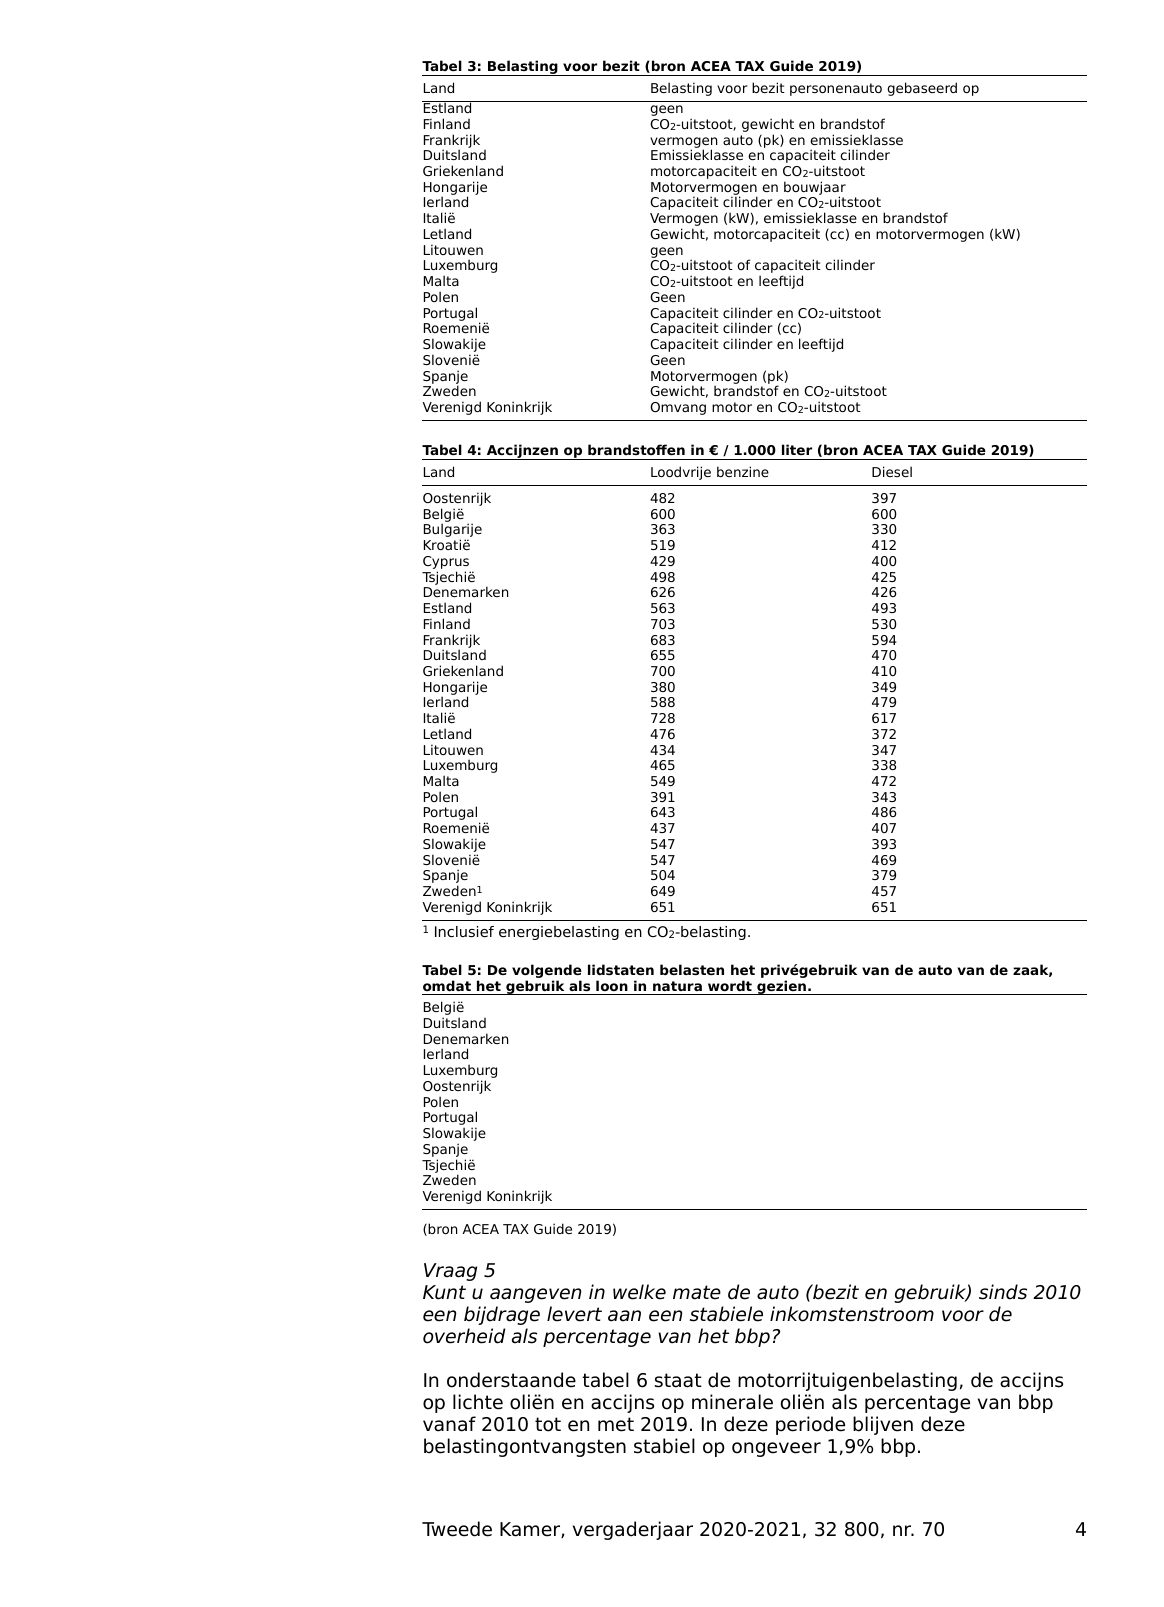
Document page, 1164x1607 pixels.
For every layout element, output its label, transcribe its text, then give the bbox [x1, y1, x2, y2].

table_cell Geen [644, 353, 1087, 368]
table_cell 700 [644, 664, 865, 679]
table_cell Emissieklasse en capaciteit cilinder [644, 148, 1087, 164]
table_cell Capaciteit cilinder en CO2-uitstoot [644, 195, 1087, 211]
table_cell 547 [644, 853, 865, 868]
table_cell CO2-uitstoot of capaciteit cilinder [644, 258, 1087, 274]
table_cell Kroatië [422, 538, 644, 554]
table_cell 479 [865, 695, 1087, 711]
table_cell 425 [865, 569, 1087, 585]
table_cell Estland [422, 601, 644, 617]
table_cell Spanje [422, 1142, 1087, 1157]
table_cell Finland [422, 617, 644, 632]
table_cell 563 [644, 601, 865, 617]
table_cell 347 [865, 743, 1087, 758]
table_cell 465 [644, 758, 865, 774]
table_cell CO2-uitstoot, gewicht en brandstof [644, 117, 1087, 132]
table_cell 594 [865, 632, 1087, 648]
table_cell Spanje [422, 368, 644, 384]
table_cell Cyprus [422, 554, 644, 569]
table_cell 400 [865, 554, 1087, 569]
table_cell motorcapaciteit en CO2-uitstoot [644, 164, 1087, 179]
table_cell België [422, 995, 1087, 1016]
table_cell Griekenland [422, 664, 644, 679]
table_cell 486 [865, 805, 1087, 821]
table_cell Hongarije [422, 180, 644, 195]
table_cell 363 [644, 522, 865, 538]
table_header Tabel 5: De volgende lidstaten belasten het privégebruik van de auto van de zaak, omdat het gebruik als loon in natura wordt gezien. [422, 963, 1087, 994]
table_cell 397 [865, 486, 1087, 506]
text Kunt u aangeven in welke mate de auto (bezit en gebruik) sinds 2010 een bijdrage levert aan een stabiele inkomstenstroom voor de overheid als percentage van het bbp? [422, 1282, 1087, 1348]
table_cell 530 [865, 617, 1087, 632]
table_cell Polen [422, 290, 644, 305]
table_cell Malta [422, 774, 644, 789]
table_cell Italië [422, 211, 644, 227]
table_cell Duitsland [422, 148, 644, 164]
table_cell Polen [422, 1094, 1087, 1110]
table_cell CO2-uitstoot en leeftijd [644, 274, 1087, 290]
table_cell Slowakije [422, 337, 644, 353]
table_cell 412 [865, 538, 1087, 554]
table_cell Verenigd Koninkrijk [422, 400, 644, 420]
table_cell 393 [865, 837, 1087, 852]
table_cell 429 [644, 554, 865, 569]
table_cell Loodvrije benzine [644, 460, 865, 485]
table_cell Verenigd Koninkrijk [422, 1189, 1087, 1209]
table_cell Litouwen [422, 243, 644, 258]
table_cell Slowakije [422, 1126, 1087, 1142]
table_cell 476 [644, 727, 865, 742]
table_cell vermogen auto (pk) en emissieklasse [644, 133, 1087, 148]
table_cell Verenigd Koninkrijk [422, 900, 644, 920]
table_cell geen [644, 102, 1087, 117]
table_cell 617 [865, 711, 1087, 727]
text In onderstaande tabel 6 staat de motorrijtuigenbelasting, de accijns op lichte oliën en accijns op minerale oliën als percentage van bbp vanaf 2010 tot en met 2019. In deze periode blijven deze belastingontvangsten stabiel op ongeveer 1,9% bbp. [422, 1370, 1087, 1458]
table_cell Denemarken [422, 1031, 1087, 1047]
table_cell 470 [865, 648, 1087, 664]
table_cell 703 [644, 617, 865, 632]
table_cell Luxemburg [422, 258, 644, 274]
table_cell 343 [865, 790, 1087, 805]
table_cell 482 [644, 486, 865, 506]
table_cell Frankrijk [422, 133, 644, 148]
table_cell Letland [422, 227, 644, 242]
table_cell 391 [644, 790, 865, 805]
table_cell Ierland [422, 195, 644, 211]
table_cell Spanje [422, 868, 644, 884]
table_cell 330 [865, 522, 1087, 538]
table_cell Polen [422, 790, 644, 805]
table_cell 651 [865, 900, 1087, 920]
table_cell Roemenië [422, 821, 644, 837]
table_cell 651 [644, 900, 865, 920]
table_cell Tsjechië [422, 569, 644, 585]
table_cell Capaciteit cilinder en CO2-uitstoot [644, 305, 1087, 321]
table_cell 498 [644, 569, 865, 585]
table_cell Frankrijk [422, 632, 644, 648]
table_header Tabel 3: Belasting voor bezit (bron ACEA TAX Guide 2019) [422, 59, 1087, 75]
table_cell Oostenrijk [422, 486, 644, 506]
table_cell 626 [644, 585, 865, 601]
table_cell Gewicht, motorcapaciteit (cc) en motorvermogen (kW) [644, 227, 1087, 242]
table_cell Portugal [422, 1110, 1087, 1126]
table_cell Land [422, 460, 644, 485]
table_cell 649 [644, 884, 865, 900]
table_cell 600 [865, 506, 1087, 522]
table_cell Luxemburg [422, 1063, 1087, 1079]
table_cell Malta [422, 274, 644, 290]
table_cell Slovenië [422, 353, 644, 368]
table_cell 728 [644, 711, 865, 727]
table_cell 588 [644, 695, 865, 711]
table_cell 549 [644, 774, 865, 789]
table_cell 457 [865, 884, 1087, 900]
table_cell Portugal [422, 305, 644, 321]
table_cell Land [422, 76, 644, 101]
table_cell Omvang motor en CO2-uitstoot [644, 400, 1087, 420]
table_cell Italië [422, 711, 644, 727]
table_cell 519 [644, 538, 865, 554]
table_cell Vermogen (kW), emissieklasse en brandstof [644, 211, 1087, 227]
table_cell 426 [865, 585, 1087, 601]
text Vraag 5 [422, 1260, 1087, 1282]
table_cell Portugal [422, 805, 644, 821]
table_cell 547 [644, 837, 865, 852]
table_cell Zweden [422, 1173, 1087, 1189]
table_cell 683 [644, 632, 865, 648]
table_cell Zweden [422, 384, 644, 400]
table_cell 437 [644, 821, 865, 837]
table_cell Geen [644, 290, 1087, 305]
table_cell Duitsland [422, 648, 644, 664]
table_cell Ierland [422, 1047, 1087, 1063]
table_cell Oostenrijk [422, 1079, 1087, 1094]
table_cell Motorvermogen (pk) [644, 368, 1087, 384]
table_cell 349 [865, 680, 1087, 695]
table_cell Bulgarije [422, 522, 644, 538]
table_cell 380 [644, 680, 865, 695]
table_cell Estland [422, 102, 644, 117]
table_cell Motorvermogen en bouwjaar [644, 180, 1087, 195]
table_cell Zweden1 [422, 884, 644, 900]
table_cell Belasting voor bezit personenauto gebaseerd op [644, 76, 1087, 101]
table_cell Duitsland [422, 1016, 1087, 1031]
table_cell Tsjechië [422, 1157, 1087, 1173]
table_cell Ierland [422, 695, 644, 711]
table_cell 655 [644, 648, 865, 664]
table_cell Denemarken [422, 585, 644, 601]
table_cell 472 [865, 774, 1087, 789]
table_cell Slovenië [422, 853, 644, 868]
table_cell 1 Inclusief energiebelasting en CO2-belasting. [422, 921, 1087, 941]
table_cell 407 [865, 821, 1087, 837]
table_cell Capaciteit cilinder (cc) [644, 321, 1087, 337]
table_cell 469 [865, 853, 1087, 868]
table_cell België [422, 506, 644, 522]
table_cell 504 [644, 868, 865, 884]
table_cell 410 [865, 664, 1087, 679]
table_cell Slowakije [422, 837, 644, 852]
table_cell geen [644, 243, 1087, 258]
table_cell Litouwen [422, 743, 644, 758]
table_cell Letland [422, 727, 644, 742]
table_header Tabel 4: Accijnzen op brandstoffen in € / 1.000 liter (bron ACEA TAX Guide 2019) [422, 443, 1087, 459]
table_cell 643 [644, 805, 865, 821]
table_cell 338 [865, 758, 1087, 774]
table_cell Gewicht, brandstof en CO2-uitstoot [644, 384, 1087, 400]
table_cell Capaciteit cilinder en leeftijd [644, 337, 1087, 353]
table_cell 600 [644, 506, 865, 522]
table_cell 434 [644, 743, 865, 758]
table_cell 493 [865, 601, 1087, 617]
table_cell Roemenië [422, 321, 644, 337]
table_cell 379 [865, 868, 1087, 884]
table_cell 372 [865, 727, 1087, 742]
table_cell Diesel [865, 460, 1087, 485]
table_cell Hongarije [422, 680, 644, 695]
table_cell Finland [422, 117, 644, 132]
table_cell Griekenland [422, 164, 644, 179]
table_cell Luxemburg [422, 758, 644, 774]
table_cell (bron ACEA TAX Guide 2019) [422, 1210, 1087, 1238]
